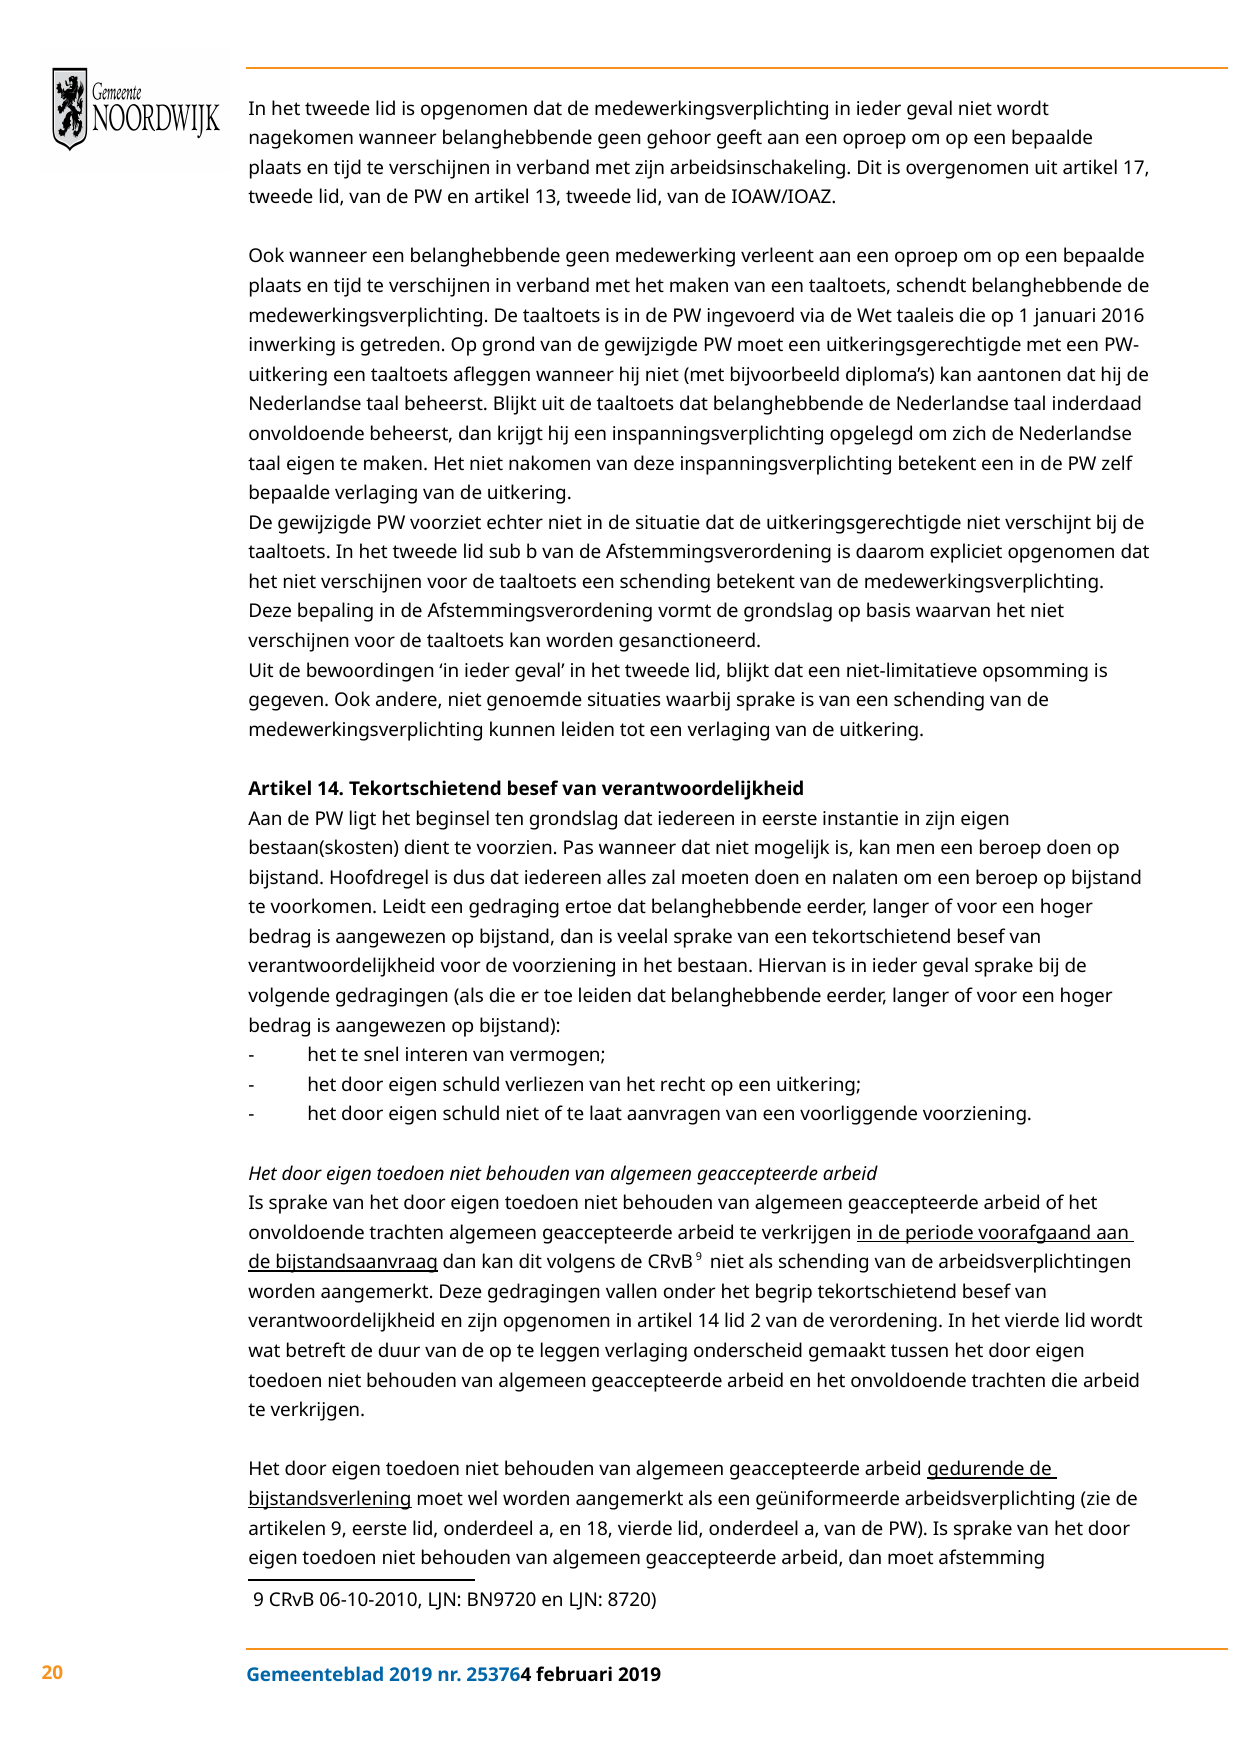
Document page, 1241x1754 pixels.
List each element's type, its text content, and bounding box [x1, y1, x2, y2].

list het door eigen schuld verliezen van het recht op een uitkering; [248, 1071, 1152, 1097]
text Uit de bewoordingen ‘in ieder geval’ in het tweede lid, blijkt dat een niet-limitatieve opsomming is gegeven. Ook andere, niet genoemde situaties waarbij sprake is van een schending van de medewerkingsverplichting kunnen leiden tot een verlaging van de uitkering. [248, 657, 1152, 742]
text Aan de PW ligt het beginsel ten grondslag dat iedereen in eerste instantie in zijn eigen bestaan(skosten) dient te voorzien. Pas wanneer dat niet mogelijk is, kan men een beroep doen op bijstand. Hoofdregel is dus dat iedereen alles zal moeten doen en nalaten om een beroep op bijstand te voorkomen. Leidt een gedraging ertoe dat belanghebbende eerder, langer of voor een hoger bedrag is aangewezen op bijstand, dan is veelal sprake van een tekortschietend besef van verantwoordelijkheid voor de voorziening in het bestaan. Hiervan is in ieder geval sprake bij de volgende gedragingen (als die er toe leiden dat belanghebbende eerder, langer of voor een hoger bedrag is aangewezen op bijstand): [248, 805, 1152, 1038]
text Ook wanneer een belanghebbende geen medewerking verleent aan een oproep om op een bepaalde plaats en tijd te verschijnen in verband met het maken van een taaltoets, schendt belanghebbende de medewerkingsverplichting. De taaltoets is in de PW ingevoerd via de Wet taaleis die op 1 januari 2016 inwerking is getreden. Op grond van de gewijzigde PW moet een uitkeringsgerechtigde met een PW-uitkering een taaltoets afleggen wanneer hij niet (met bijvoorbeeld diploma’s) kan aantonen dat hij de Nederlandse taal beheerst. Blijkt uit de taaltoets dat belanghebbende de Nederlandse taal inderdaad onvoldoende beheerst, dan krijgt hij een inspanningsverplichting opgelegd om zich de Nederlandse taal eigen te maken. Het niet nakomen van deze inspanningsverplichting betekent een in de PW zelf bepaalde verlaging van de uitkering. [248, 243, 1152, 505]
text Het door eigen toedoen niet behouden van algemeen geaccepteerde arbeid gedurende de bijstandsverlening moet wel worden aangemerkt als een geüniformeerde arbeidsverplichting (zie de artikelen 9, eerste lid, onderdeel a, en 18, vierde lid, onderdeel a, van de PW). Is sprake van het door eigen toedoen niet behouden van algemeen geaccepteerde arbeid, dan moet afstemming [248, 1456, 1152, 1570]
list het te snel interen van vermogen; [248, 1041, 1152, 1067]
text In het tweede lid is opgenomen dat de medewerkingsverplichting in ieder geval niet wordt nagekomen wanneer belanghebbende geen gehoor geeft aan een oproep om op een bepaalde plaats en tijd te verschijnen in verband met zijn arbeidsinschakeling. Dit is overgenomen uit artikel 17, tweede lid, van de PW en artikel 13, tweede lid, van de IOAW/IOAZ. [248, 95, 1152, 209]
text Artikel 14. Tekortschietend besef van verantwoordelijkheid [248, 775, 1152, 801]
text Het door eigen toedoen niet behouden van algemeen geaccepteerde arbeid [248, 1160, 1152, 1186]
text CRvB 06-10-2010, LJN: BN9720 en LJN: 8720) [248, 1586, 1152, 1612]
list het door eigen schuld niet of te laat aanvragen van een voorliggende voorziening. [248, 1101, 1152, 1126]
picture [41, 47, 231, 172]
text De gewijzigde PW voorziet echter niet in de situatie dat de uitkeringsgerechtigde niet verschijnt bij de taaltoets. In het tweede lid sub b van de Afstemmingsverordening is daarom expliciet opgenomen dat het niet verschijnen voor de taaltoets een schending betekent van de medewerkingsverplichting. Deze bepaling in de Afstemmingsverordening vormt de grondslag op basis waarvan het niet verschijnen voor de taaltoets kan worden gesanctioneerd. [248, 509, 1152, 653]
text Is sprake van het door eigen toedoen niet behouden van algemeen geaccepteerde arbeid of het onvoldoende trachten algemeen geaccepteerde arbeid te verkrijgen in de periode voorafgaand aan de bijstandsaanvraag dan kan dit volgens de CRvB niet als schending van de arbeidsverplichtingen worden aangemerkt. Deze gedragingen vallen onder het begrip tekortschietend besef van verantwoordelijkheid en zijn opgenomen in artikel 14 lid 2 van de verordening. In het vierde lid wordt wat betreft de duur van de op te leggen verlaging onderscheid gemaakt tussen het door eigen toedoen niet behouden van algemeen geaccepteerde arbeid en het onvoldoende trachten die arbeid te verkrijgen. [248, 1189, 1152, 1422]
